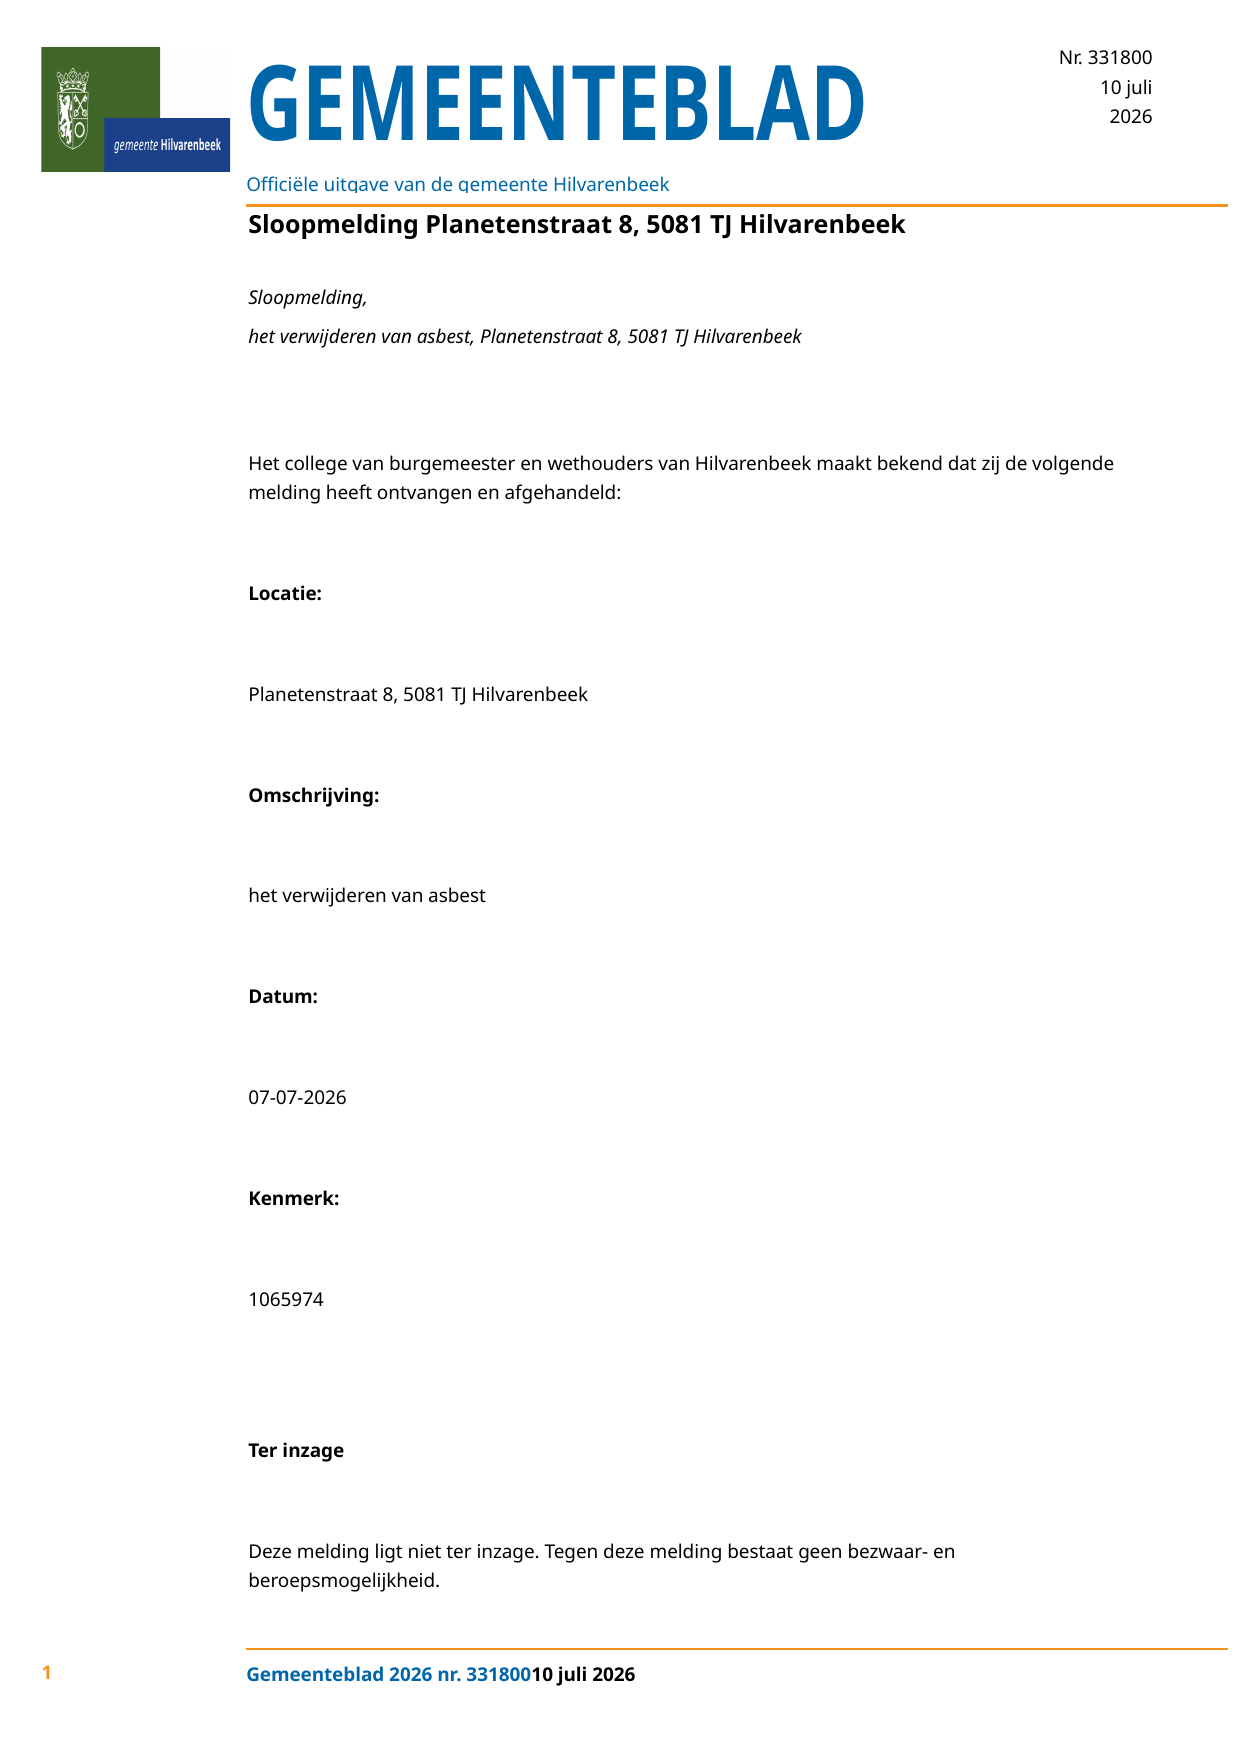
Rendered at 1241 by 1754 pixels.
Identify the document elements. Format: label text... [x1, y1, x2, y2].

text Het college van burgemeester en wethouders van Hilvarenbeek maakt bekend dat zij de volgende melding heeft ontvangen en afgehandeld: [248, 450, 1152, 505]
text Ter inzage [248, 1437, 1152, 1463]
picture [41, 47, 231, 172]
text 1065974 [248, 1286, 1152, 1312]
text 07-07-2026 [248, 1084, 1152, 1110]
text Planetenstraat 8, 5081 TJ Hilvarenbeek [248, 681, 1152, 707]
text het verwijderen van asbest, Planetenstraat 8, 5081 TJ Hilvarenbeek [248, 323, 1152, 349]
text Datum: [248, 983, 1152, 1009]
text Omschrijving: [248, 782, 1152, 807]
text Sloopmelding, [248, 284, 1152, 309]
text Locatie: [248, 580, 1152, 606]
text het verwijderen van asbest [248, 883, 1152, 908]
text Deze melding ligt niet ter inzage. Tegen deze melding bestaat geen bezwaar- en beroepsmogelijkheid. [248, 1538, 1152, 1593]
text Kenmerk: [248, 1185, 1152, 1211]
text Sloopmelding Planetenstraat 8, 5081 TJ Hilvarenbeek [248, 207, 1152, 241]
